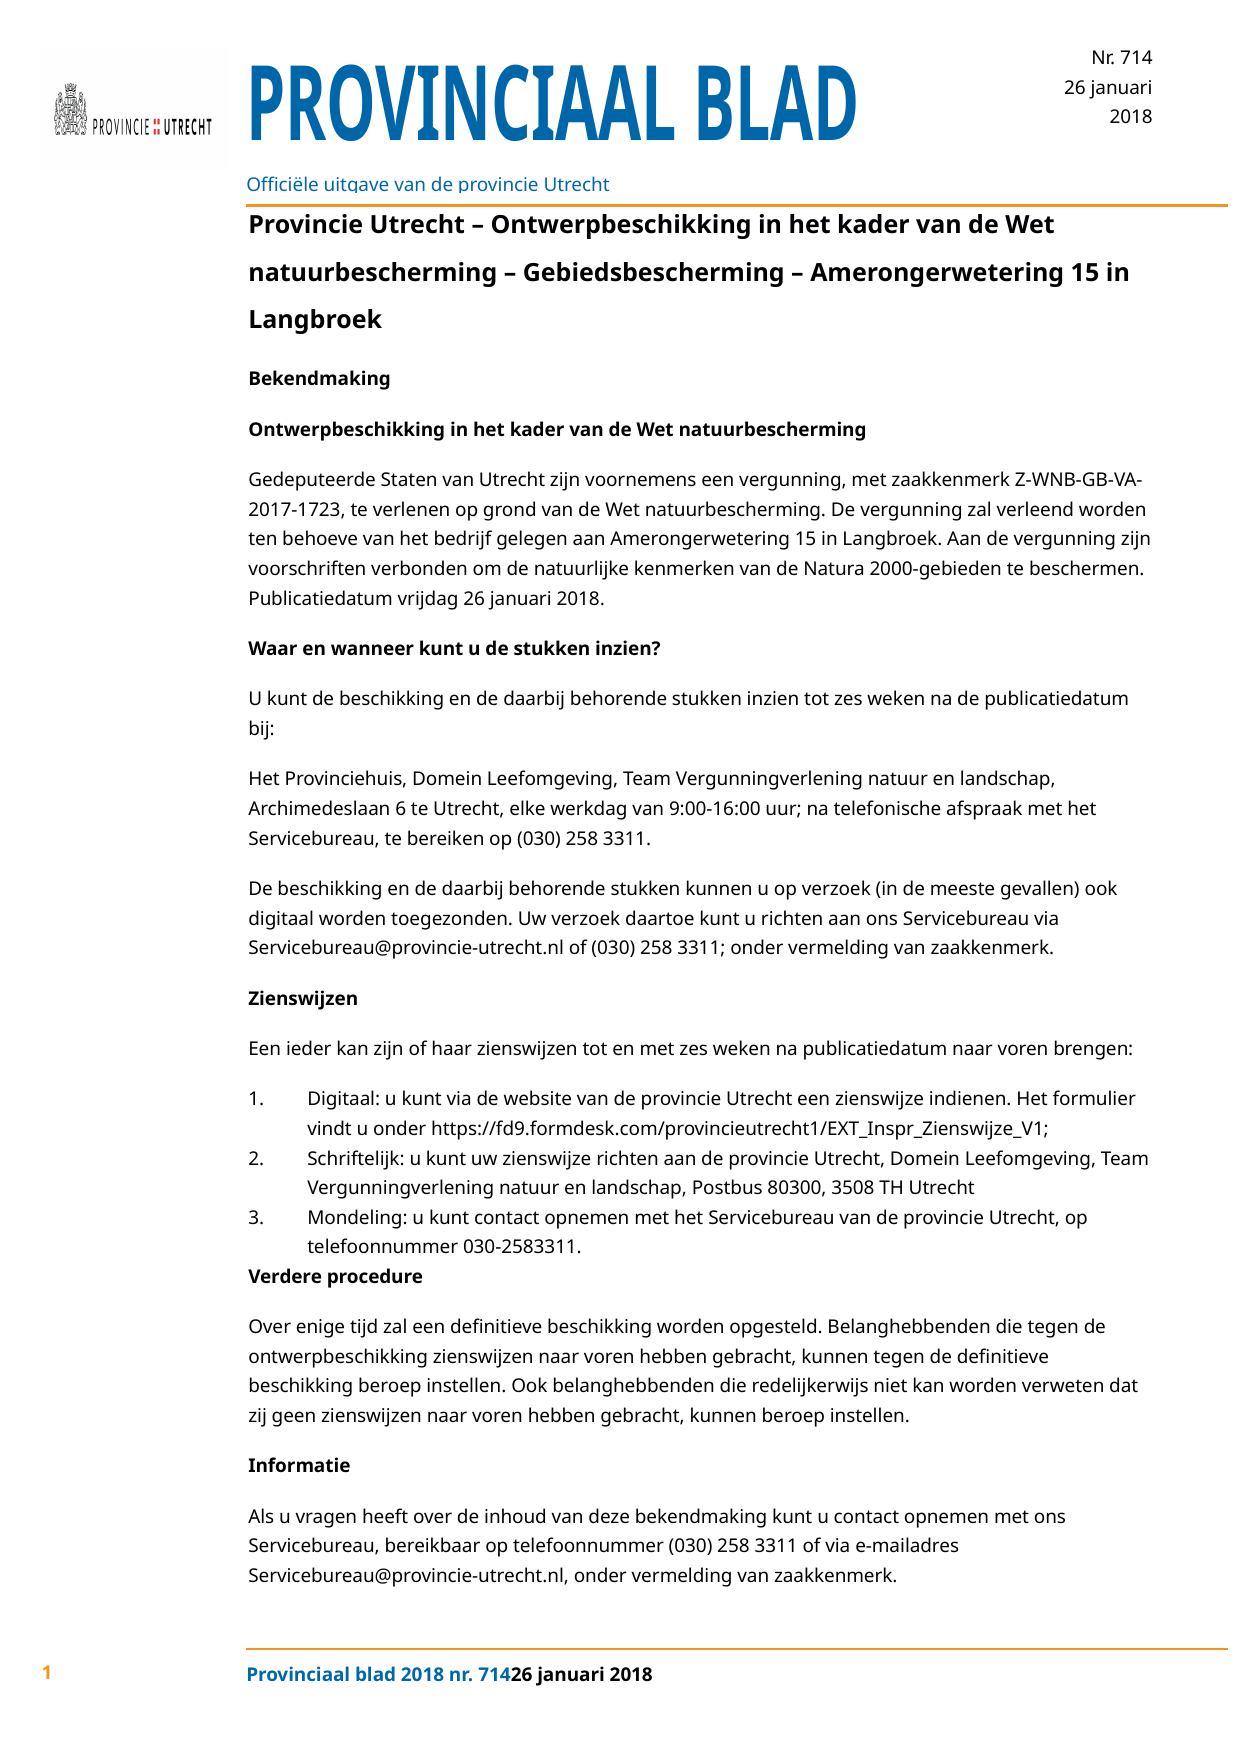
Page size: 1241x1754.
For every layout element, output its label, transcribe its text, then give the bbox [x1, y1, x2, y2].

text U kunt de beschikking en de daarbij behorende stukken inzien tot zes weken na de publicatiedatum bij: [248, 686, 1152, 741]
text Waar en wanneer kunt u de stukken inzien? [248, 635, 1152, 661]
picture [41, 47, 231, 172]
text Bekendmaking [248, 366, 1152, 391]
list Mondeling: u kunt contact opnemen met het Servicebureau van de provincie Utrecht, op telefoonnummer 030-2583311. [248, 1204, 1152, 1259]
text Een ieder kan zijn of haar zienswijzen tot en met zes weken na publicatiedatum naar voren brengen: [248, 1035, 1152, 1061]
text Gedeputeerde Staten van Utrecht zijn voornemens een vergunning, met zaakkenmerk Z-WNB-GB-VA-2017-1723, te verlenen op grond van de Wet natuurbescherming. De vergunning zal verleend worden ten behoeve van het bedrijf gelegen aan Amerongerwetering 15 in Langbroek. Aan de vergunning zijn voorschriften verbonden om de natuurlijke kenmerken van de Natura 2000-gebieden te beschermen. Publicatiedatum vrijdag 26 januari 2018. [248, 466, 1152, 610]
text Provincie Utrecht – Ontwerpbeschikking in het kader van de Wet natuurbescherming – Gebiedsbescherming – Amerongerwetering 15 in Langbroek [248, 207, 1152, 336]
text Ontwerpbeschikking in het kader van de Wet natuurbescherming [248, 416, 1152, 442]
list Digitaal: u kunt via de website van de provincie Utrecht een zienswijze indienen. Het formulier vindt u onder https://fd9.formdesk.com/provincieutrecht1/EXT_Inspr_Zienswijze_V1; [248, 1086, 1152, 1141]
text Zienswijzen [248, 985, 1152, 1010]
text Als u vragen heeft over de inhoud van deze bekendmaking kunt u contact opnemen met ons Servicebureau, bereikbaar op telefoonnummer (030) 258 3311 of via e-mailadres Servicebureau@provincie-utrecht.nl, onder vermelding van zaakkenmerk. [248, 1503, 1152, 1588]
text De beschikking en de daarbij behorende stukken kunnen u op verzoek (in de meeste gevallen) ook digitaal worden toegezonden. Uw verzoek daartoe kunt u richten aan ons Servicebureau via Servicebureau@provincie-utrecht.nl of (030) 258 3311; onder vermelding van zaakkenmerk. [248, 875, 1152, 960]
text Het Provinciehuis, Domein Leefomgeving, Team Vergunningverlening natuur en landschap, Archimedeslaan 6 te Utrecht, elke werkdag van 9:00-16:00 uur; na telefonische afspraak met het Servicebureau, te bereiken op (030) 258 3311. [248, 766, 1152, 850]
list Schriftelijk: u kunt uw zienswijze richten aan de provincie Utrecht, Domein Leefomgeving, Team Vergunningverlening natuur en landschap, Postbus 80300, 3508 TH Utrecht [248, 1145, 1152, 1200]
text Verdere procedure [248, 1263, 1152, 1289]
text Over enige tijd zal een definitieve beschikking worden opgesteld. Belanghebbenden die tegen de ontwerpbeschikking zienswijzen naar voren hebben gebracht, kunnen tegen de definitieve beschikking beroep instellen. Ook belanghebbenden die redelijkerwijs niet kan worden verweten dat zij geen zienswijzen naar voren hebben gebracht, kunnen beroep instellen. [248, 1313, 1152, 1428]
text Informatie [248, 1453, 1152, 1478]
